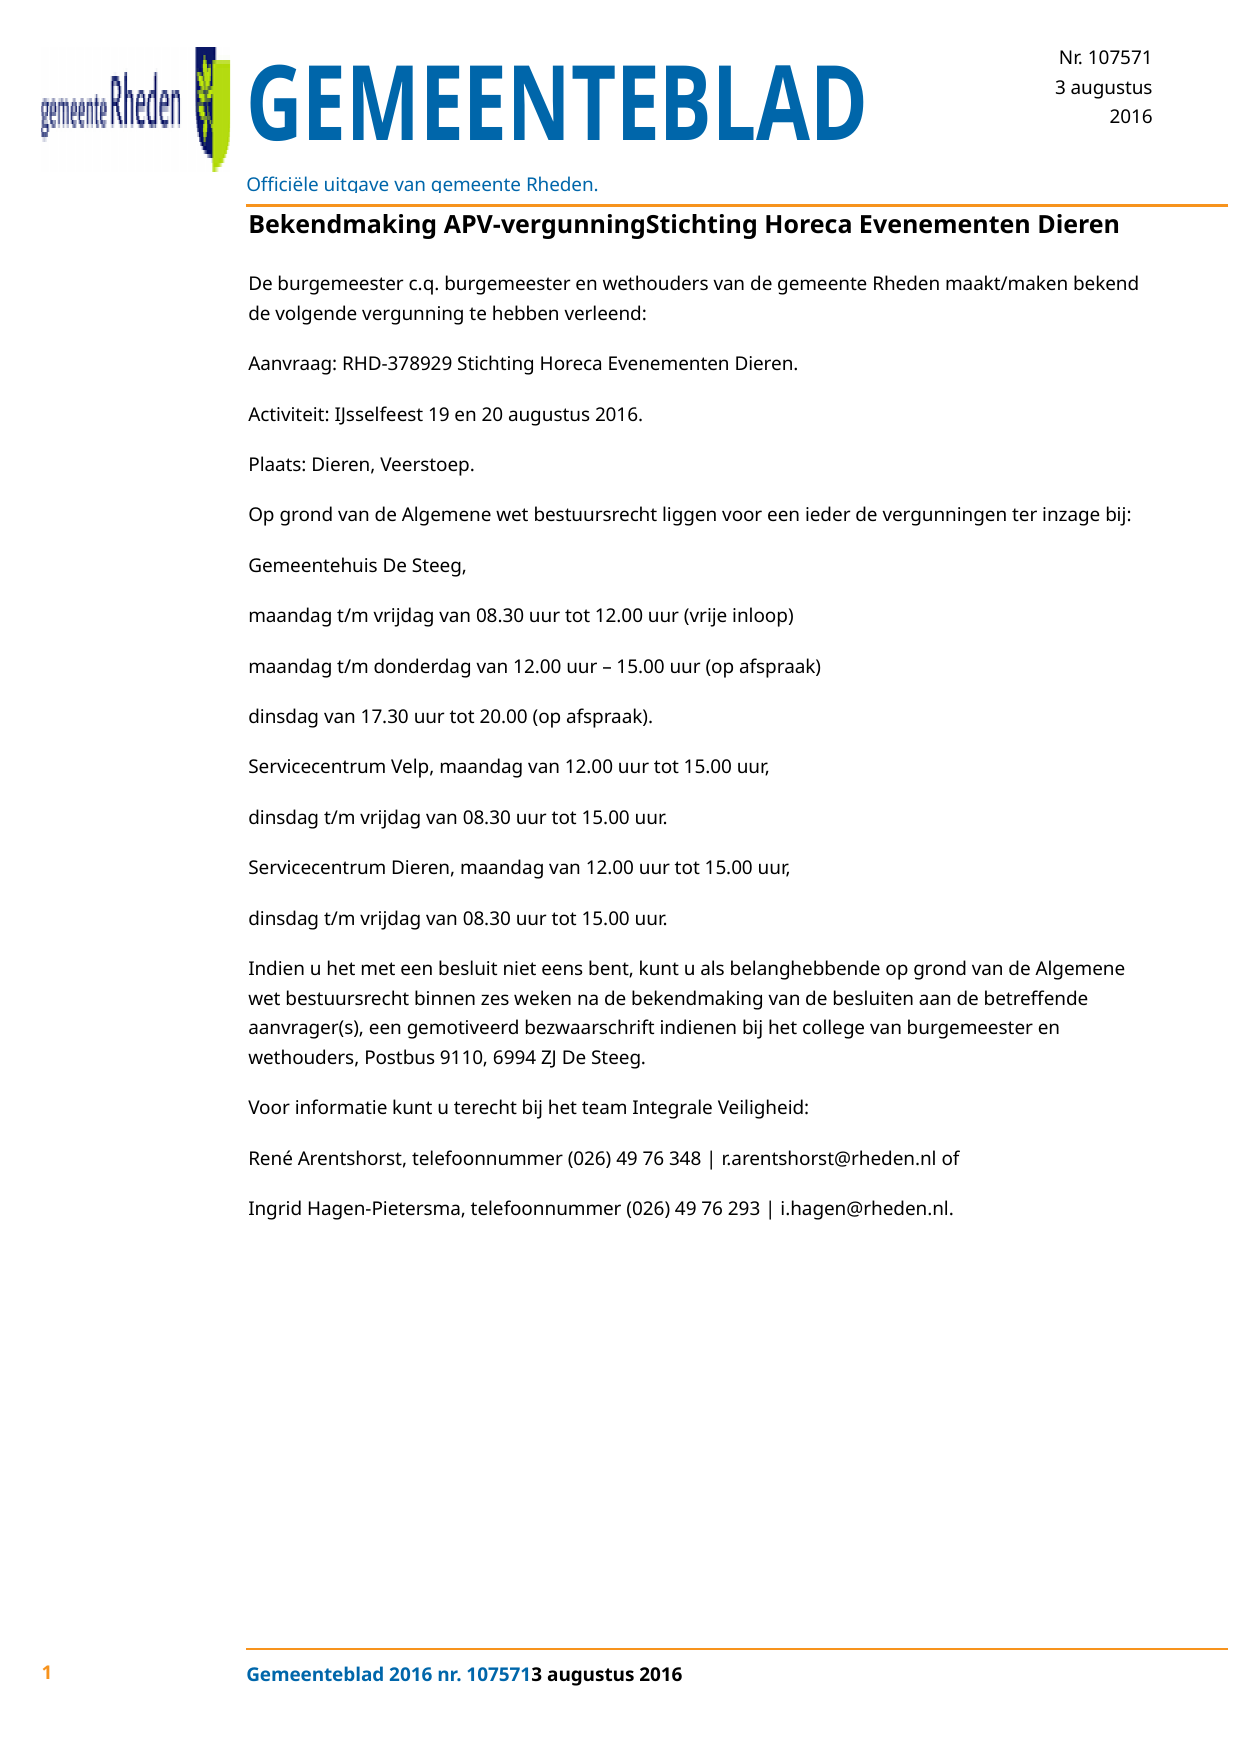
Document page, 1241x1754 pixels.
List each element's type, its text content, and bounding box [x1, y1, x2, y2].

text Servicecentrum Velp, maandag van 12.00 uur tot 15.00 uur, [248, 754, 1152, 779]
text René Arentshorst, telefoonnummer (026) 49 76 348 | r.arentshorst@rheden.nl of [248, 1145, 1152, 1171]
text maandag t/m vrijdag van 08.30 uur tot 12.00 uur (vrije inloop) [248, 602, 1152, 628]
text Bekendmaking APV-vergunningStichting Horeca Evenementen Dieren [248, 207, 1152, 241]
text Activiteit: IJsselfeest 19 en 20 augustus 2016. [248, 401, 1152, 426]
text Voor informatie kunt u terecht bij het team Integrale Veiligheid: [248, 1094, 1152, 1120]
text Indien u het met een besluit niet eens bent, kunt u als belanghebbende op grond van de Algemene wet bestuursrecht binnen zes weken na de bekendmaking van de besluiten aan de betreffende aanvrager(s), een gemotiveerd bezwaarschrift indienen bij het college van burgemeester en wethouders, Postbus 9110, 6994 ZJ De Steeg. [248, 955, 1152, 1070]
text dinsdag van 17.30 uur tot 20.00 (op afspraak). [248, 703, 1152, 729]
text dinsdag t/m vrijdag van 08.30 uur tot 15.00 uur. [248, 804, 1152, 830]
picture [41, 47, 231, 172]
text Gemeentehuis De Steeg, [248, 552, 1152, 578]
text Op grond van de Algemene wet bestuursrecht liggen voor een ieder de vergunningen ter inzage bij: [248, 502, 1152, 527]
text Servicecentrum Dieren, maandag van 12.00 uur tot 15.00 uur, [248, 854, 1152, 880]
text De burgemeester c.q. burgemeester en wethouders van de gemeente Rheden maakt/maken bekend de volgende vergunning te hebben verleend: [248, 270, 1152, 326]
text Plaats: Dieren, Veerstoep. [248, 451, 1152, 477]
text dinsdag t/m vrijdag van 08.30 uur tot 15.00 uur. [248, 905, 1152, 931]
text maandag t/m donderdag van 12.00 uur – 15.00 uur (op afspraak) [248, 653, 1152, 678]
text Aanvraag: RHD-378929 Stichting Horeca Evenementen Dieren. [248, 350, 1152, 376]
text Ingrid Hagen-Pietersma, telefoonnummer (026) 49 76 293 | i.hagen@rheden.nl. [248, 1195, 1152, 1221]
